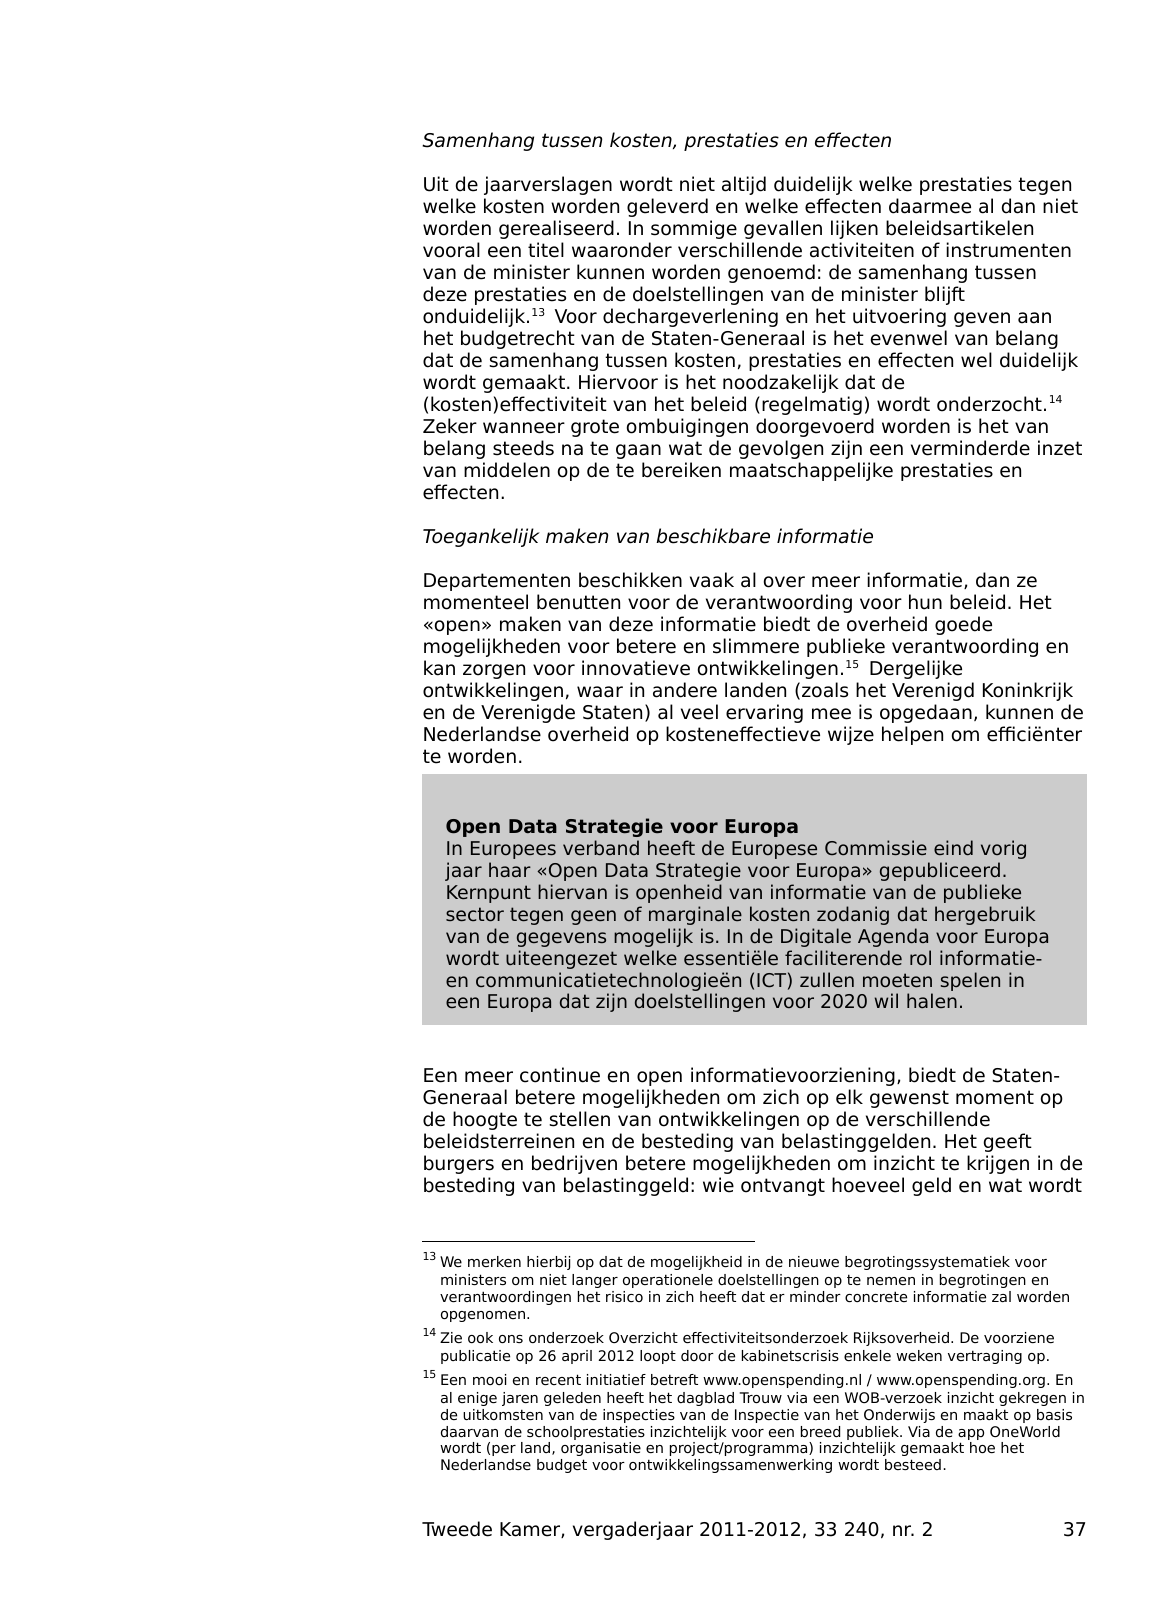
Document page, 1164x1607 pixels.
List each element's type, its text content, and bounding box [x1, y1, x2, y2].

text Een mooi en recent initiatief betreft www.openspending.nl / www.openspending.org. En al enige jaren geleden heeft het dagblad Trouw via een WOB-verzoek inzicht gekregen in de uitkomsten van de inspecties van de Inspectie van het Onderwijs en maakt op basis daarvan de schoolprestaties inzichtelijk voor een breed publiek. Via de app OneWorld wordt (per land, organisatie en project/programma) inzichtelijk gemaakt hoe het Nederlandse budget voor ontwikkelingssamenwerking wordt besteed. [422, 1368, 1087, 1474]
text Zie ook ons onderzoek Overzicht effectiviteitsonderzoek Rijksoverheid. De voorziene publicatie op 26 april 2012 loopt door de kabinetscrisis enkele weken vertraging op. [422, 1326, 1087, 1365]
text Een meer continue en open informatievoorziening, biedt de Staten-Generaal betere mogelijkheden om zich op elk gewenst moment op de hoogte te stellen van ontwikkelingen op de verschillende beleidsterreinen en de besteding van belastinggelden. Het geeft burgers en bedrijven betere mogelijkheden om inzicht te krijgen in de besteding van belastinggeld: wie ontvangt hoeveel geld en wat wordt [422, 1065, 1087, 1197]
table_header Open Data Strategie voor Europa In Europees verband heeft de Europese Commissie eind vorig jaar haar «Open Data Strategie voor Europa» gepubliceerd. Kernpunt hiervan is openheid van informatie van de publieke sector tegen geen of marginale kosten zodanig dat hergebruik van de gegevens mogelijk is. In de Digitale Agenda voor Europa wordt uiteengezet welke essentiële faciliterende rol informatie- en communicatietechnologieën (ICT) zullen moeten spelen in een Europa dat zijn doelstellingen voor 2020 wil halen. [422, 774, 1087, 1025]
subtitle Samenhang tussen kosten, prestaties en effecten [422, 130, 1087, 152]
text Departementen beschikken vaak al over meer informatie, dan ze momenteel benutten voor de verantwoording voor hun beleid. Het «open» maken van deze informatie biedt de overheid goede mogelijkheden voor betere en slimmere publieke verantwoording en kan zorgen voor innovatieve ontwikkelingen. Dergelijke ontwikkelingen, waar in andere landen (zoals het Verenigd Koninkrijk en de Verenigde Staten) al veel ervaring mee is opgedaan, kunnen de Nederlandse overheid op kosteneffectieve wijze helpen om efficiënter te worden. [422, 570, 1087, 768]
subtitle Toegankelijk maken van beschikbare informatie [422, 526, 1087, 548]
text We merken hierbij op dat de mogelijkheid in de nieuwe begrotingssystematiek voor ministers om niet langer operationele doelstellingen op te nemen in begrotingen en verantwoordingen het risico in zich heeft dat er minder concrete informatie zal worden opgenomen. [422, 1250, 1087, 1323]
text Zeker wanneer grote ombuigingen doorgevoerd worden is het van belang steeds na te gaan wat de gevolgen zijn een verminderde inzet van middelen op de te bereiken maatschappelijke prestaties en effecten. [422, 416, 1087, 504]
text Uit de jaarverslagen wordt niet altijd duidelijk welke prestaties tegen welke kosten worden geleverd en welke effecten daarmee al dan niet worden gerealiseerd. In sommige gevallen lijken beleidsartikelen vooral een titel waaronder verschillende activiteiten of instrumenten van de minister kunnen worden genoemd: de samenhang tussen deze prestaties en de doelstellingen van de minister blijft onduidelijk. Voor dechargeverlening en het uitvoering geven aan het budgetrecht van de Staten-Generaal is het evenwel van belang dat de samenhang tussen kosten, prestaties en effecten wel duidelijk wordt gemaakt. Hiervoor is het noodzakelijk dat de (kosten)effectiviteit van het beleid (regelmatig) wordt onderzocht. [422, 174, 1087, 416]
